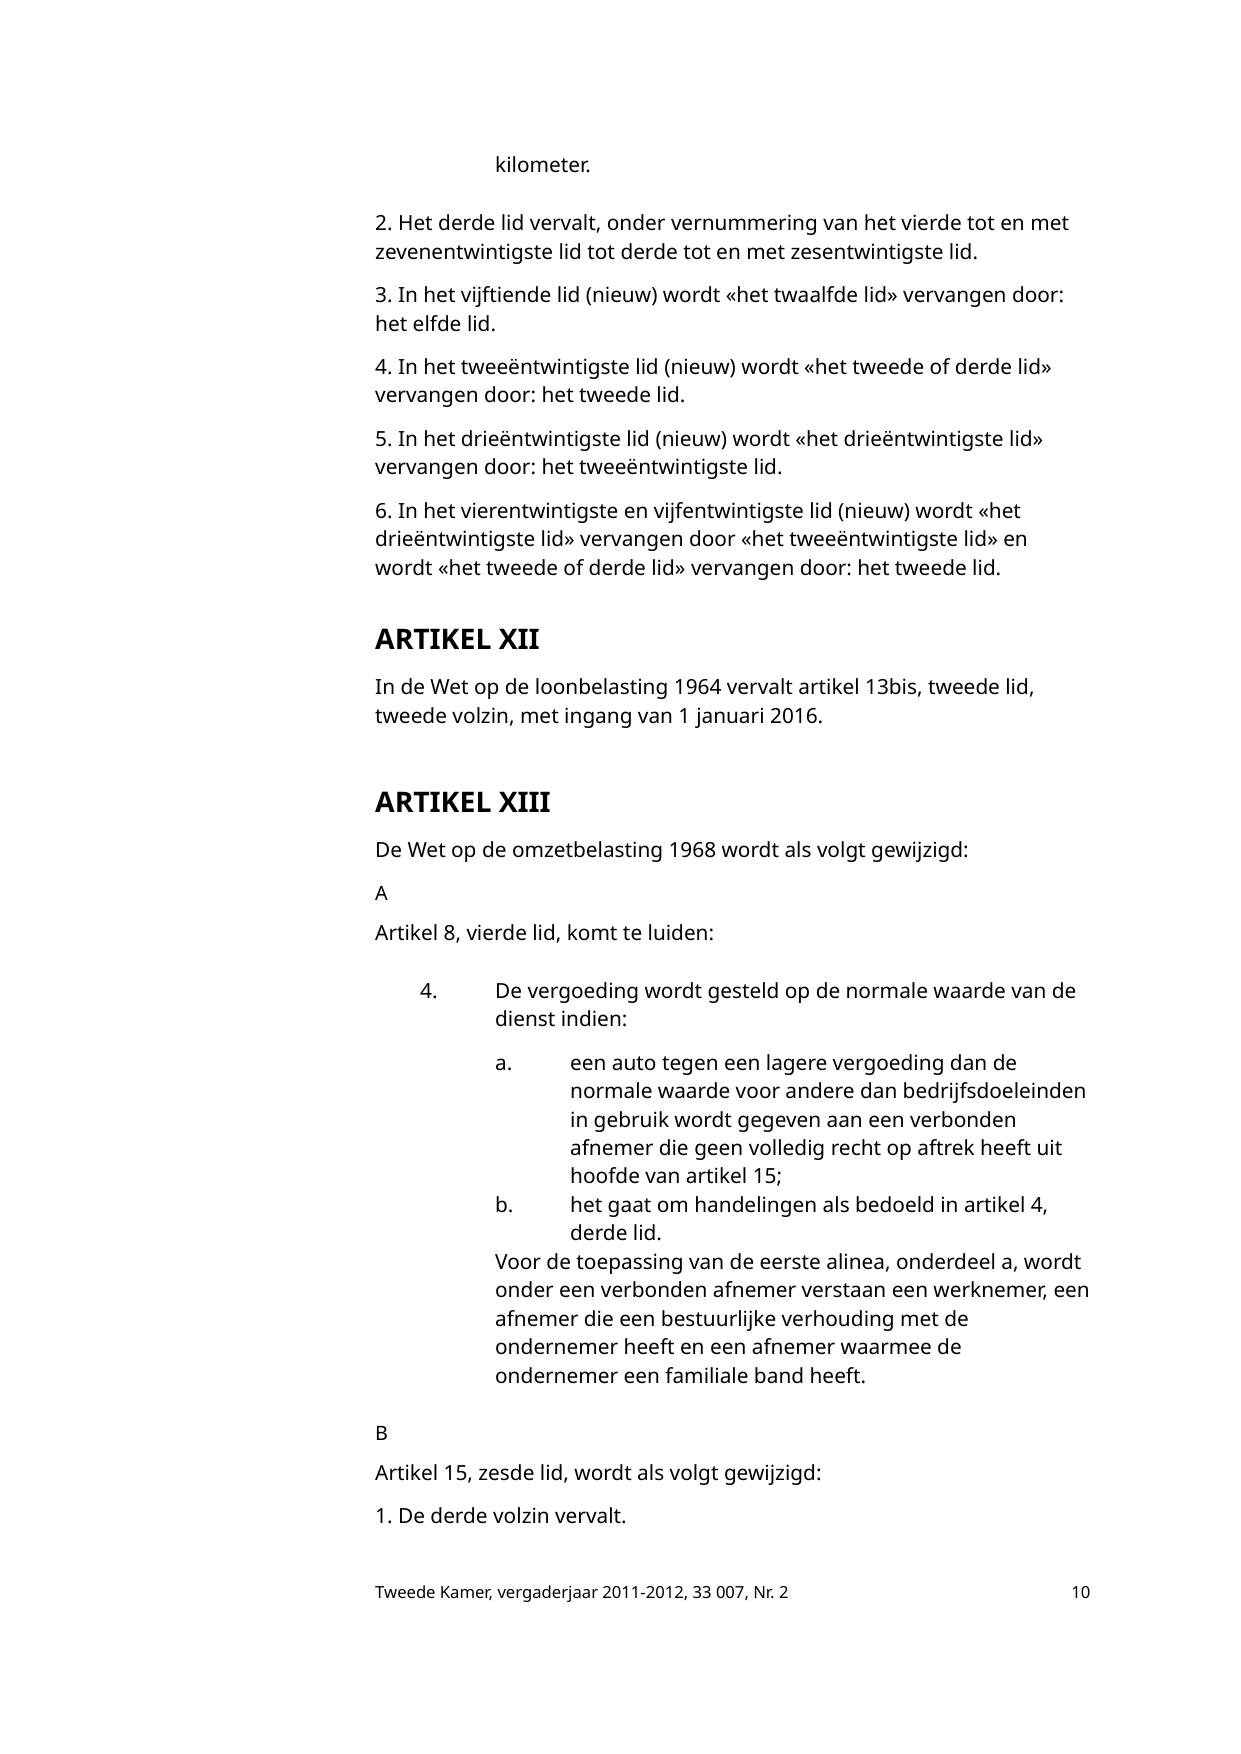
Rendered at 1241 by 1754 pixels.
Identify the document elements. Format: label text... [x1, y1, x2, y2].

list Voor de toepassing van de eerste alinea, onderdeel a, wordt onder een verbonden afnemer verstaan een werknemer, een afnemer die een bestuurlijke verhouding met de ondernemer heeft en een afnemer waarmee de ondernemer een familiale band heeft. [420, 1247, 1090, 1389]
text A [375, 879, 1090, 906]
text 4. In het tweeëntwintigste lid (nieuw) wordt «het tweede of derde lid» vervangen door: het tweede lid. [375, 352, 1090, 409]
text Artikel 15, zesde lid, wordt als volgt gewijzigd: [375, 1458, 1090, 1486]
list kilometer. [420, 150, 1090, 178]
subtitle ARTIKEL XII [375, 619, 1090, 657]
text B [375, 1419, 1090, 1446]
list een auto tegen een lagere vergoeding dan de normale waarde voor andere dan bedrijfsdoeleinden in gebruik wordt gegeven aan een verbonden afnemer die geen volledig recht op aftrek heeft uit hoofde van artikel 15; [495, 1048, 1090, 1190]
text Artikel 8, vierde lid, komt te luiden: [375, 918, 1090, 946]
text 1. De derde volzin vervalt. [375, 1501, 1090, 1530]
text 6. In het vierentwintigste en vijfentwintigste lid (nieuw) wordt «het drieëntwintigste lid» vervangen door «het tweeëntwintigste lid» en wordt «het tweede of derde lid» vervangen door: het tweede lid. [375, 496, 1090, 581]
text 3. In het vijftiende lid (nieuw) wordt «het twaalfde lid» vervangen door: het elfde lid. [375, 280, 1090, 337]
list De vergoeding wordt gesteld op de normale waarde van de dienst indien: [420, 976, 1090, 1033]
text 2. Het derde lid vervalt, onder vernummering van het vierde tot en met zevenentwintigste lid tot derde tot en met zesentwintigste lid. [375, 208, 1090, 265]
subtitle ARTIKEL XIII [375, 782, 1090, 820]
text 5. In het drieëntwintigste lid (nieuw) wordt «het drieëntwintigste lid» vervangen door: het tweeëntwintigste lid. [375, 424, 1090, 481]
text In de Wet op de loonbelasting 1964 vervalt artikel 13bis, tweede lid, tweede volzin, met ingang van 1 januari 2016. [375, 672, 1090, 729]
text De Wet op de omzetbelasting 1968 wordt als volgt gewijzigd: [375, 835, 1090, 864]
list het gaat om handelingen als bedoeld in artikel 4, derde lid. [495, 1190, 1090, 1247]
